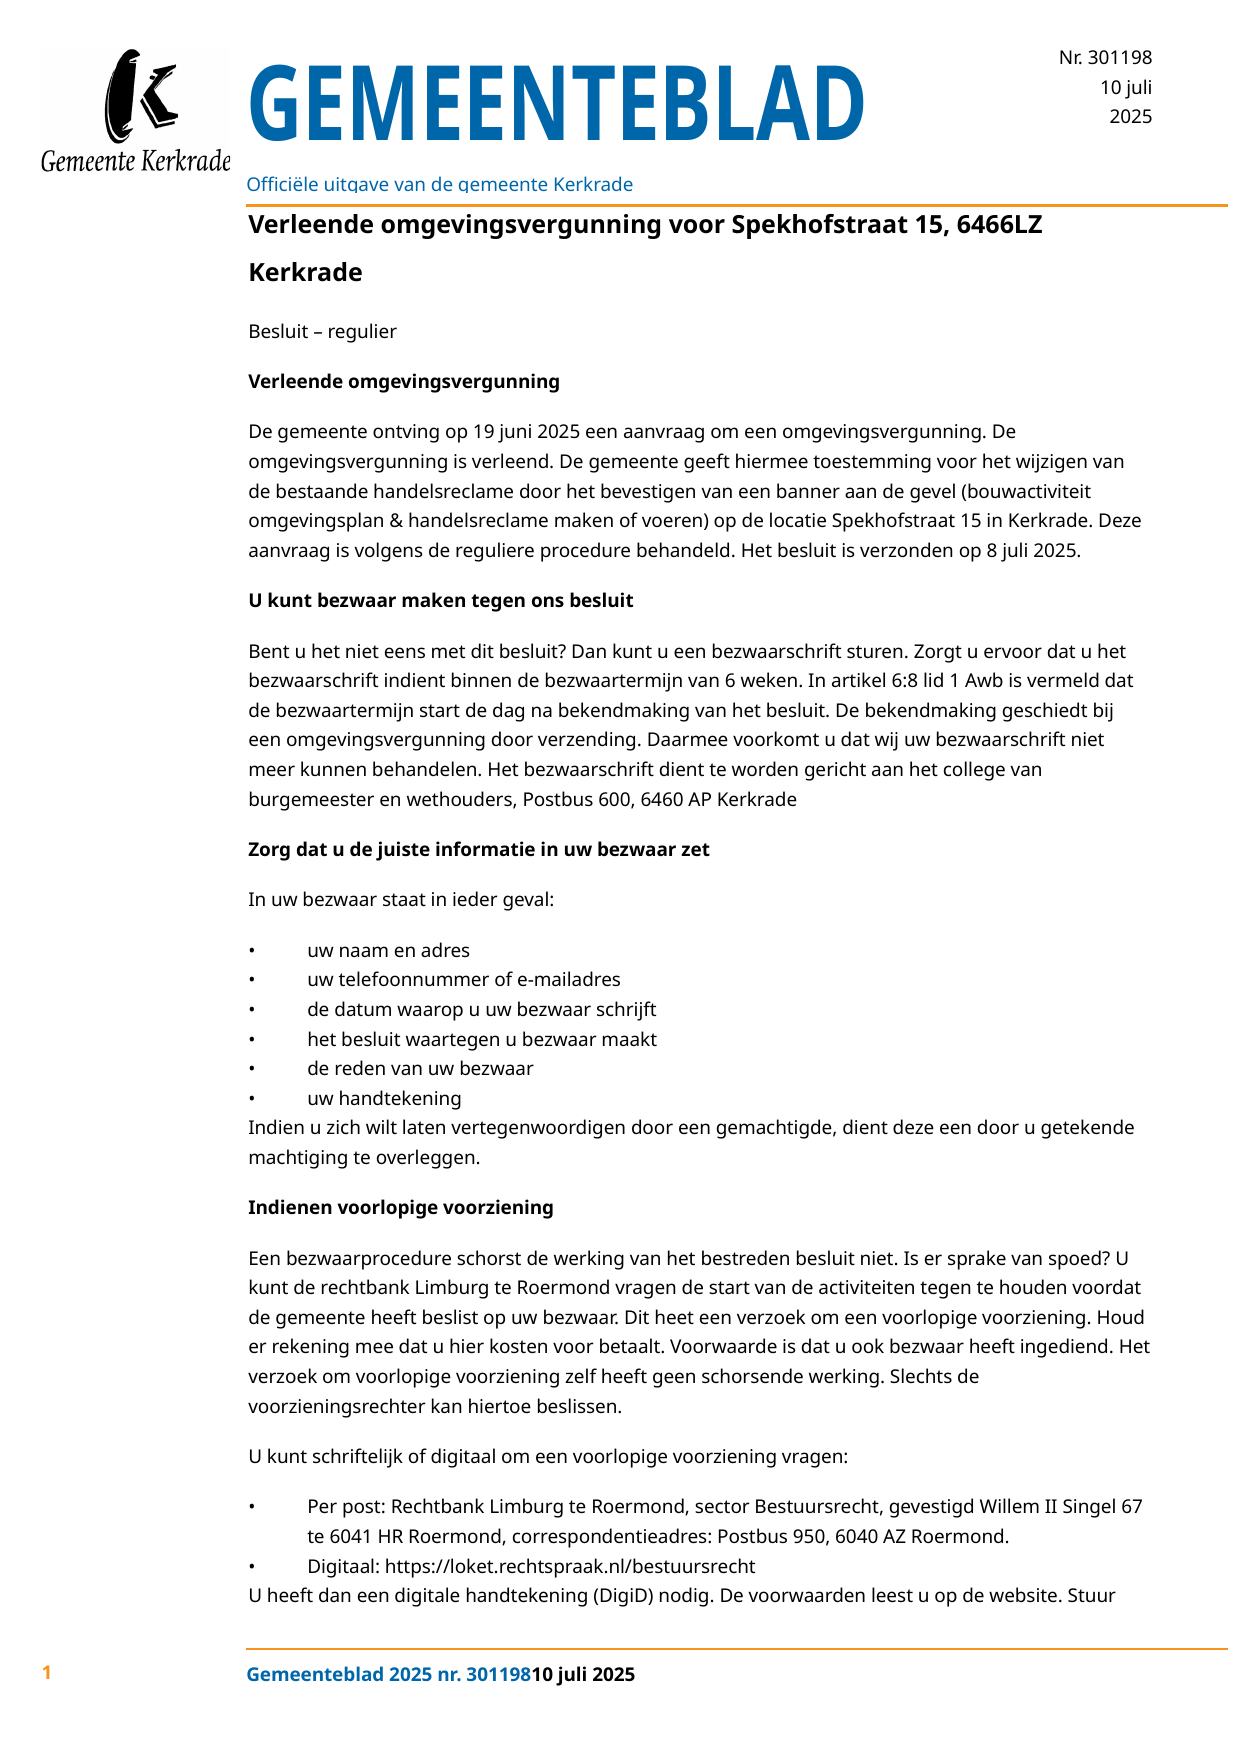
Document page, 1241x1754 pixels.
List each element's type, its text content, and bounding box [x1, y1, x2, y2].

picture [41, 47, 231, 172]
list uw handtekening [248, 1085, 1152, 1111]
text Bent u het niet eens met dit besluit? Dan kunt u een bezwaarschrift sturen. Zorgt u ervoor dat u het bezwaarschrift indient binnen de bezwaartermijn van 6 weken. In artikel 6:8 lid 1 Awb is vermeld dat de bezwaartermijn start de dag na bekendmaking van het besluit. De bekendmaking geschiedt bij een omgevingsvergunning door verzending. Daarmee voorkomt u dat wij uw bezwaarschrift niet meer kunnen behandelen. Het bezwaarschrift dient te worden gericht aan het college van burgemeester en wethouders, Postbus 600, 6460 AP Kerkrade [248, 638, 1152, 812]
text U heeft dan een digitale handtekening (DigiD) nodig. De voorwaarden leest u op de website. Stuur [248, 1582, 1152, 1608]
text Een bezwaarprocedure schorst de werking van het bestreden besluit niet. Is er sprake van spoed? U kunt de rechtbank Limburg te Roermond vragen de start van de activiteiten tegen te houden voordat de gemeente heeft beslist op uw bezwaar. Dit heet een verzoek om een voorlopige voorziening. Houd er rekening mee dat u hier kosten voor betaalt. Voorwaarde is dat u ook bezwaar heeft ingediend. Het verzoek om voorlopige voorziening zelf heeft geen schorsende werking. Slechts de voorzieningsrechter kan hiertoe beslissen. [248, 1245, 1152, 1419]
text U kunt schriftelijk of digitaal om een voorlopige voorziening vragen: [248, 1443, 1152, 1469]
text Besluit – regulier [248, 318, 1152, 344]
text Verleende omgevingsvergunning voor Spekhofstraat 15, 6466LZ Kerkrade [248, 207, 1152, 288]
text Indien u zich wilt laten vertegenwoordigen door een gemachtigde, dient deze een door u getekende machtiging te overleggen. [248, 1114, 1152, 1170]
text Indienen voorlopige voorziening [248, 1194, 1152, 1220]
list de reden van uw bezwaar [248, 1055, 1152, 1081]
text U kunt bezwaar maken tegen ons besluit [248, 587, 1152, 613]
text De gemeente ontving op 19 juni 2025 een aanvraag om een omgevingsvergunning. De omgevingsvergunning is verleend. De gemeente geeft hiermee toestemming voor het wijzigen van de bestaande handelsreclame door het bevestigen van een banner aan de gevel (bouwactiviteit omgevingsplan & handelsreclame maken of voeren) op de locatie Spekhofstraat 15 in Kerkrade. Deze aanvraag is volgens de reguliere procedure behandeld. Het besluit is verzonden op 8 juli 2025. [248, 419, 1152, 563]
list uw telefoonnummer of e-mailadres [248, 967, 1152, 992]
list het besluit waartegen u bezwaar maakt [248, 1026, 1152, 1052]
list uw naam en adres [248, 937, 1152, 963]
text Zorg dat u de juiste informatie in uw bezwaar zet [248, 836, 1152, 862]
list Per post: Rechtbank Limburg te Roermond, sector Bestuursrecht, gevestigd Willem II Singel 67 te 6041 HR Roermond, correspondentieadres: Postbus 950, 6040 AZ Roermond. [248, 1494, 1152, 1549]
list Digitaal: https://loket.rechtspraak.nl/bestuursrecht [248, 1553, 1152, 1579]
text Verleende omgevingsvergunning [248, 368, 1152, 394]
list de datum waarop u uw bezwaar schrijft [248, 996, 1152, 1022]
text In uw bezwaar staat in ieder geval: [248, 887, 1152, 912]
